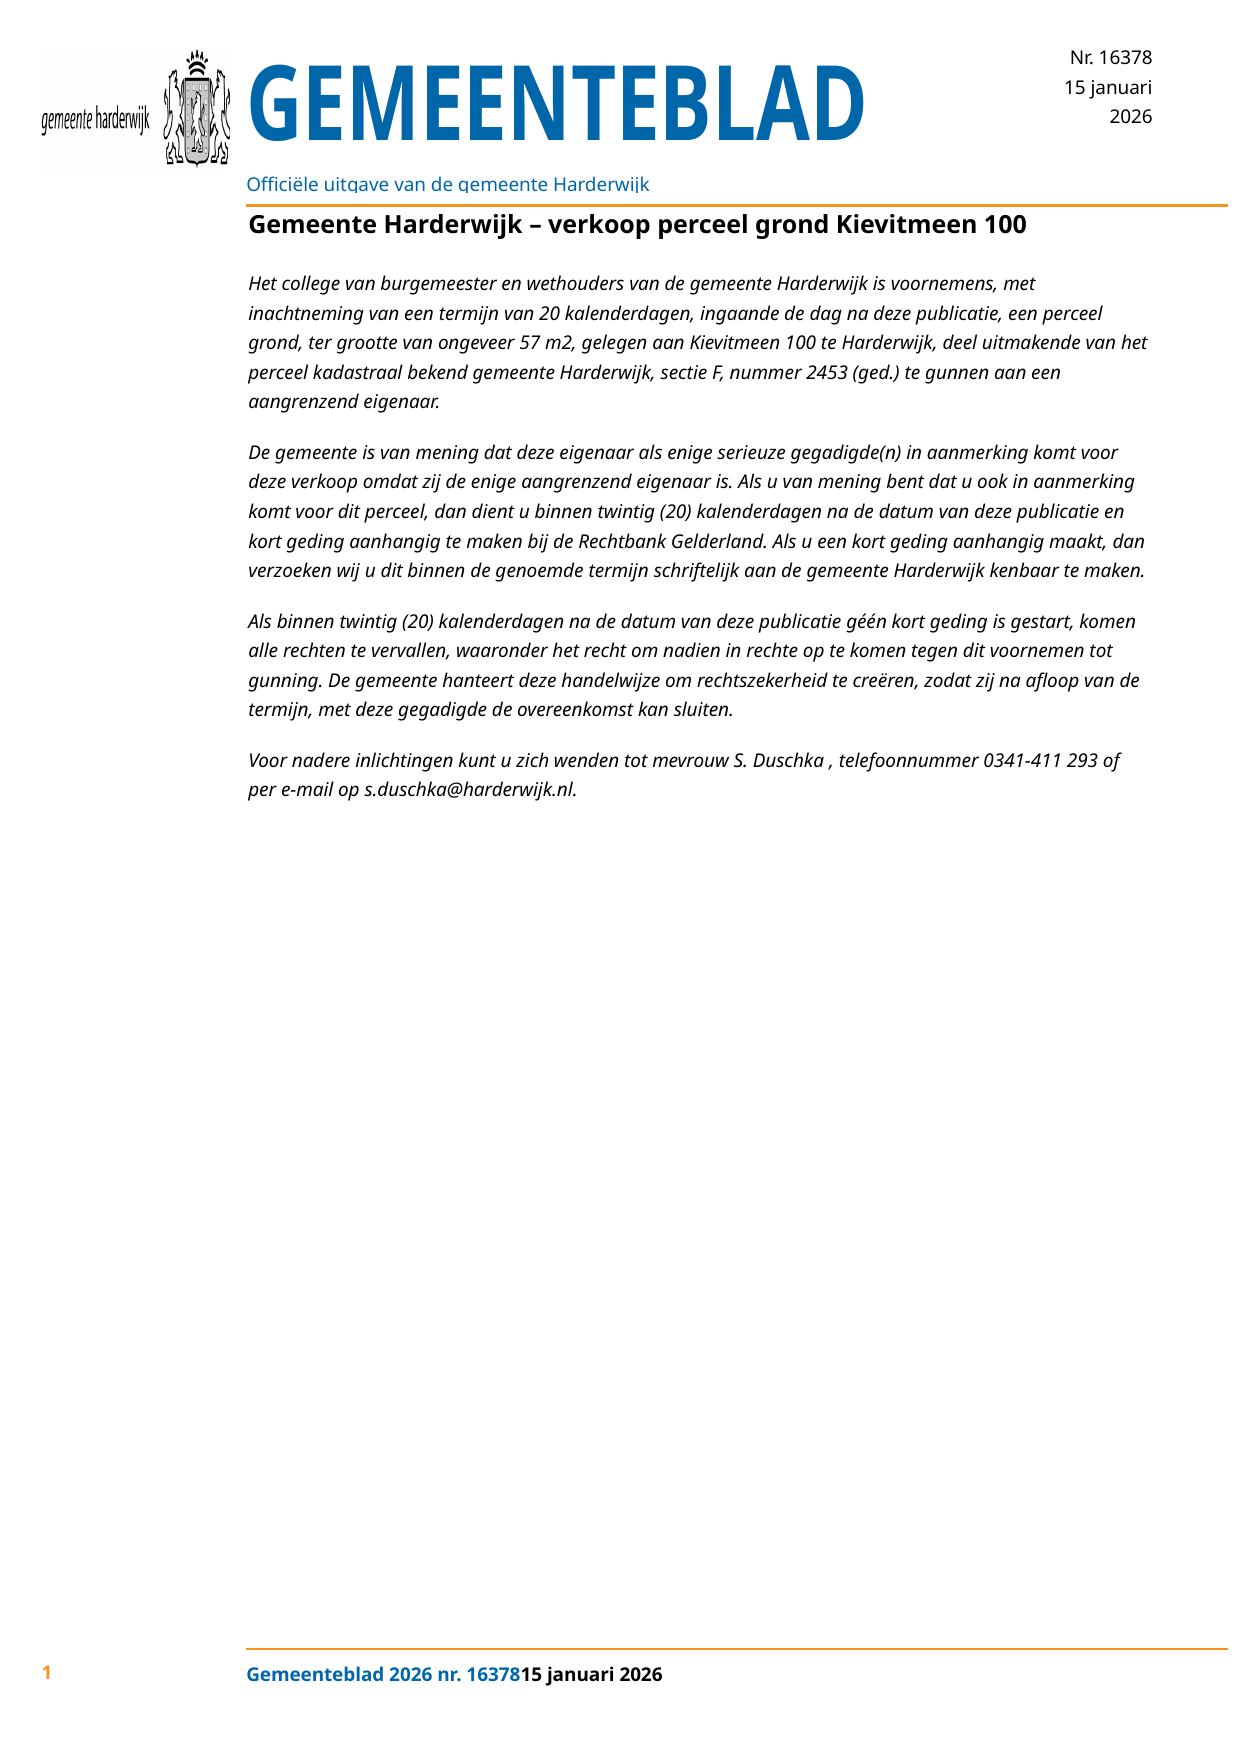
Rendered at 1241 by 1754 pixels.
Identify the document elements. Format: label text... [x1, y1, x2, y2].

text De gemeente is van mening dat deze eigenaar als enige serieuze gegadigde(n) in aanmerking komt voor deze verkoop omdat zij de enige aangrenzend eigenaar is. Als u van mening bent dat u ook in aanmerking komt voor dit perceel, dan dient u binnen twintig (20) kalenderdagen na de datum van deze publicatie en kort geding aanhangig te maken bij de Rechtbank Gelderland. Als u een kort geding aanhangig maakt, dan verzoeken wij u dit binnen de genoemde termijn schriftelijk aan de gemeente Harderwijk kenbaar te maken. [248, 439, 1152, 583]
text Gemeente Harderwijk – verkoop perceel grond Kievitmeen 100 [248, 207, 1152, 241]
text Het college van burgemeester en wethouders van de gemeente Harderwijk is voornemens, met inachtneming van een termijn van 20 kalenderdagen, ingaande de dag na deze publicatie, een perceel grond, ter grootte van ongeveer 57 m2, gelegen aan Kievitmeen 100 te Harderwijk, deel uitmakende van het perceel kadastraal bekend gemeente Harderwijk, sectie F, nummer 2453 (ged.) te gunnen aan een aangrenzend eigenaar. [248, 270, 1152, 414]
text Als binnen twintig (20) kalenderdagen na de datum van deze publicatie géén kort geding is gestart, komen alle rechten te vervallen, waaronder het recht om nadien in rechte op te komen tegen dit voornemen tot gunning. De gemeente hanteert deze handelwijze om rechtszekerheid te creëren, zodat zij na afloop van de termijn, met deze gegadigde de overeenkomst kan sluiten. [248, 608, 1152, 722]
picture [41, 47, 231, 172]
text Voor nadere inlichtingen kunt u zich wenden tot mevrouw S. Duschka , telefoonnummer 0341-411 293 of per e-mail op s.duschka@harderwijk.nl. [248, 747, 1152, 802]
